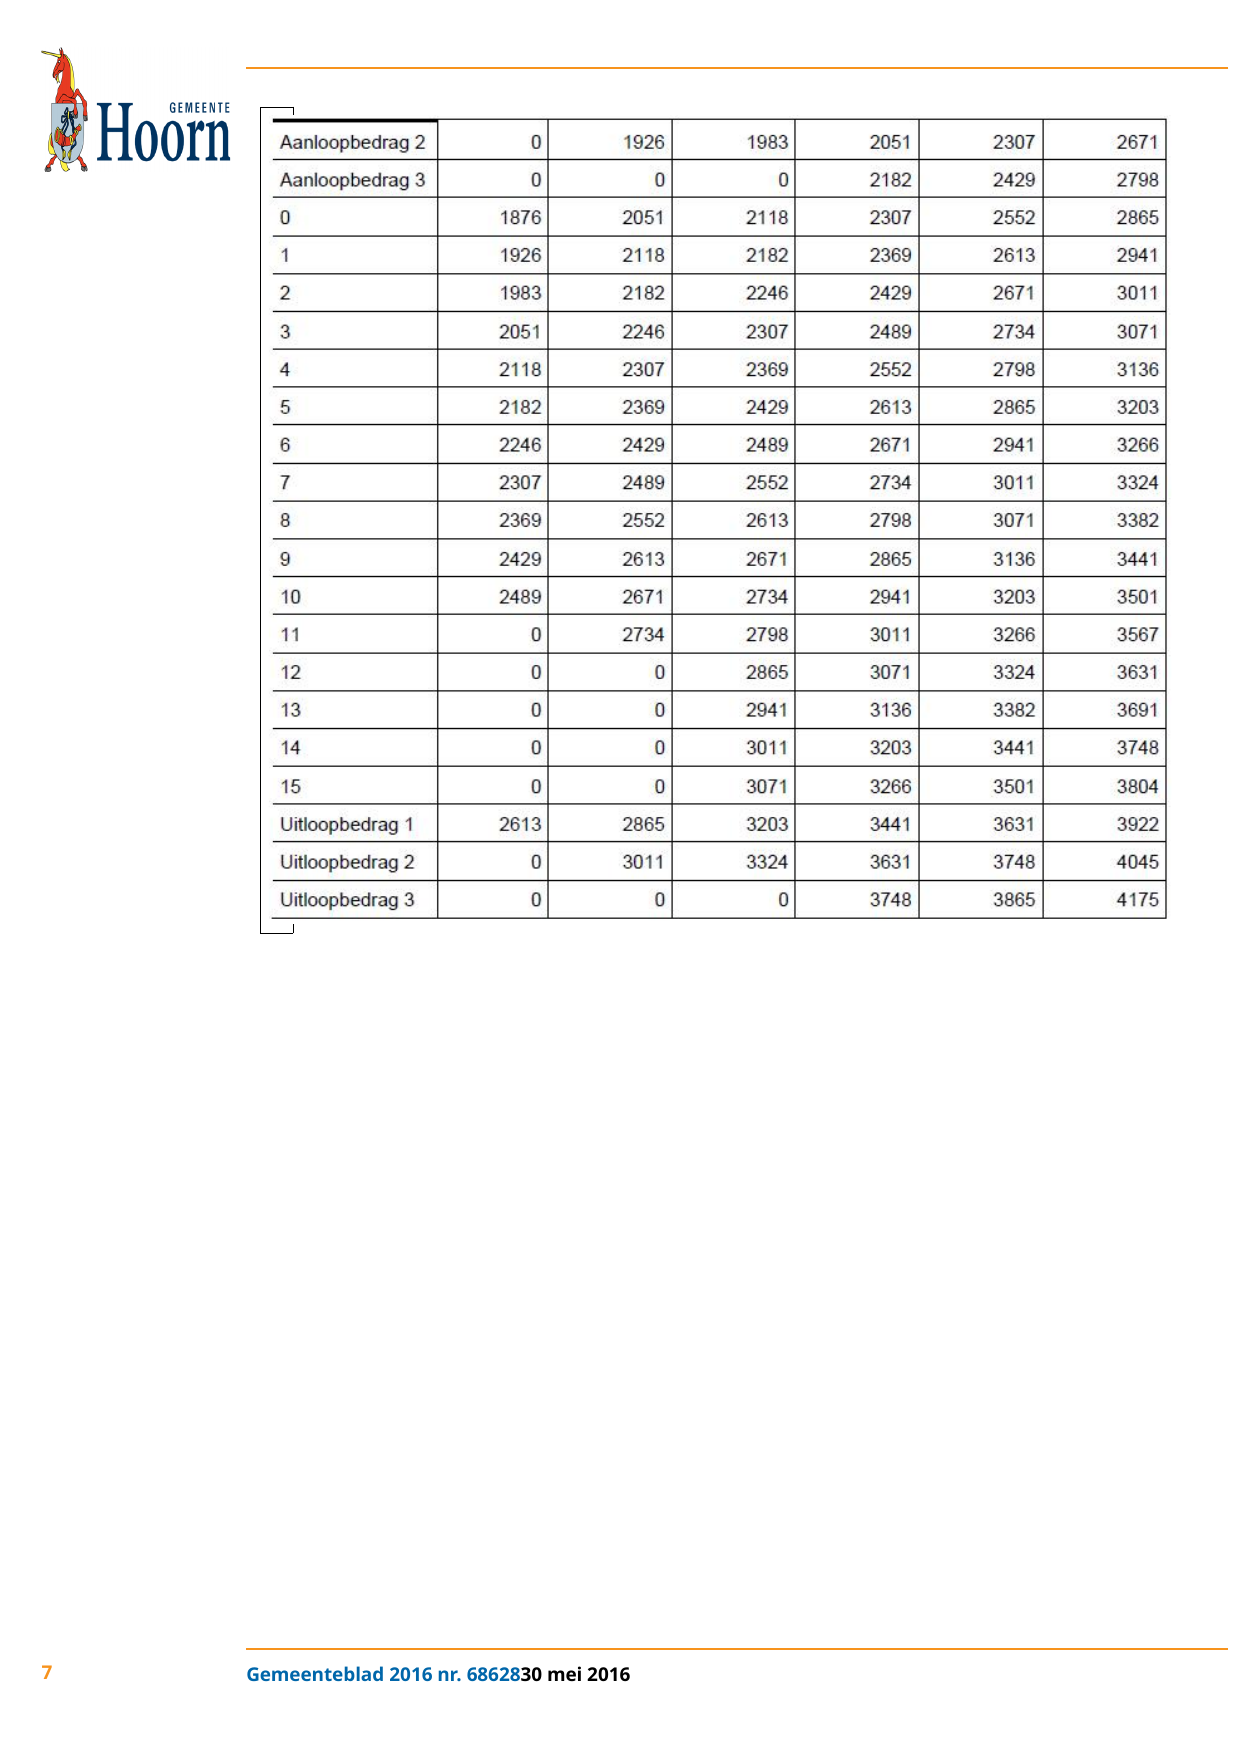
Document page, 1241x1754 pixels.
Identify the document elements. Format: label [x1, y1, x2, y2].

picture [41, 47, 231, 172]
picture [268, 115, 1173, 924]
